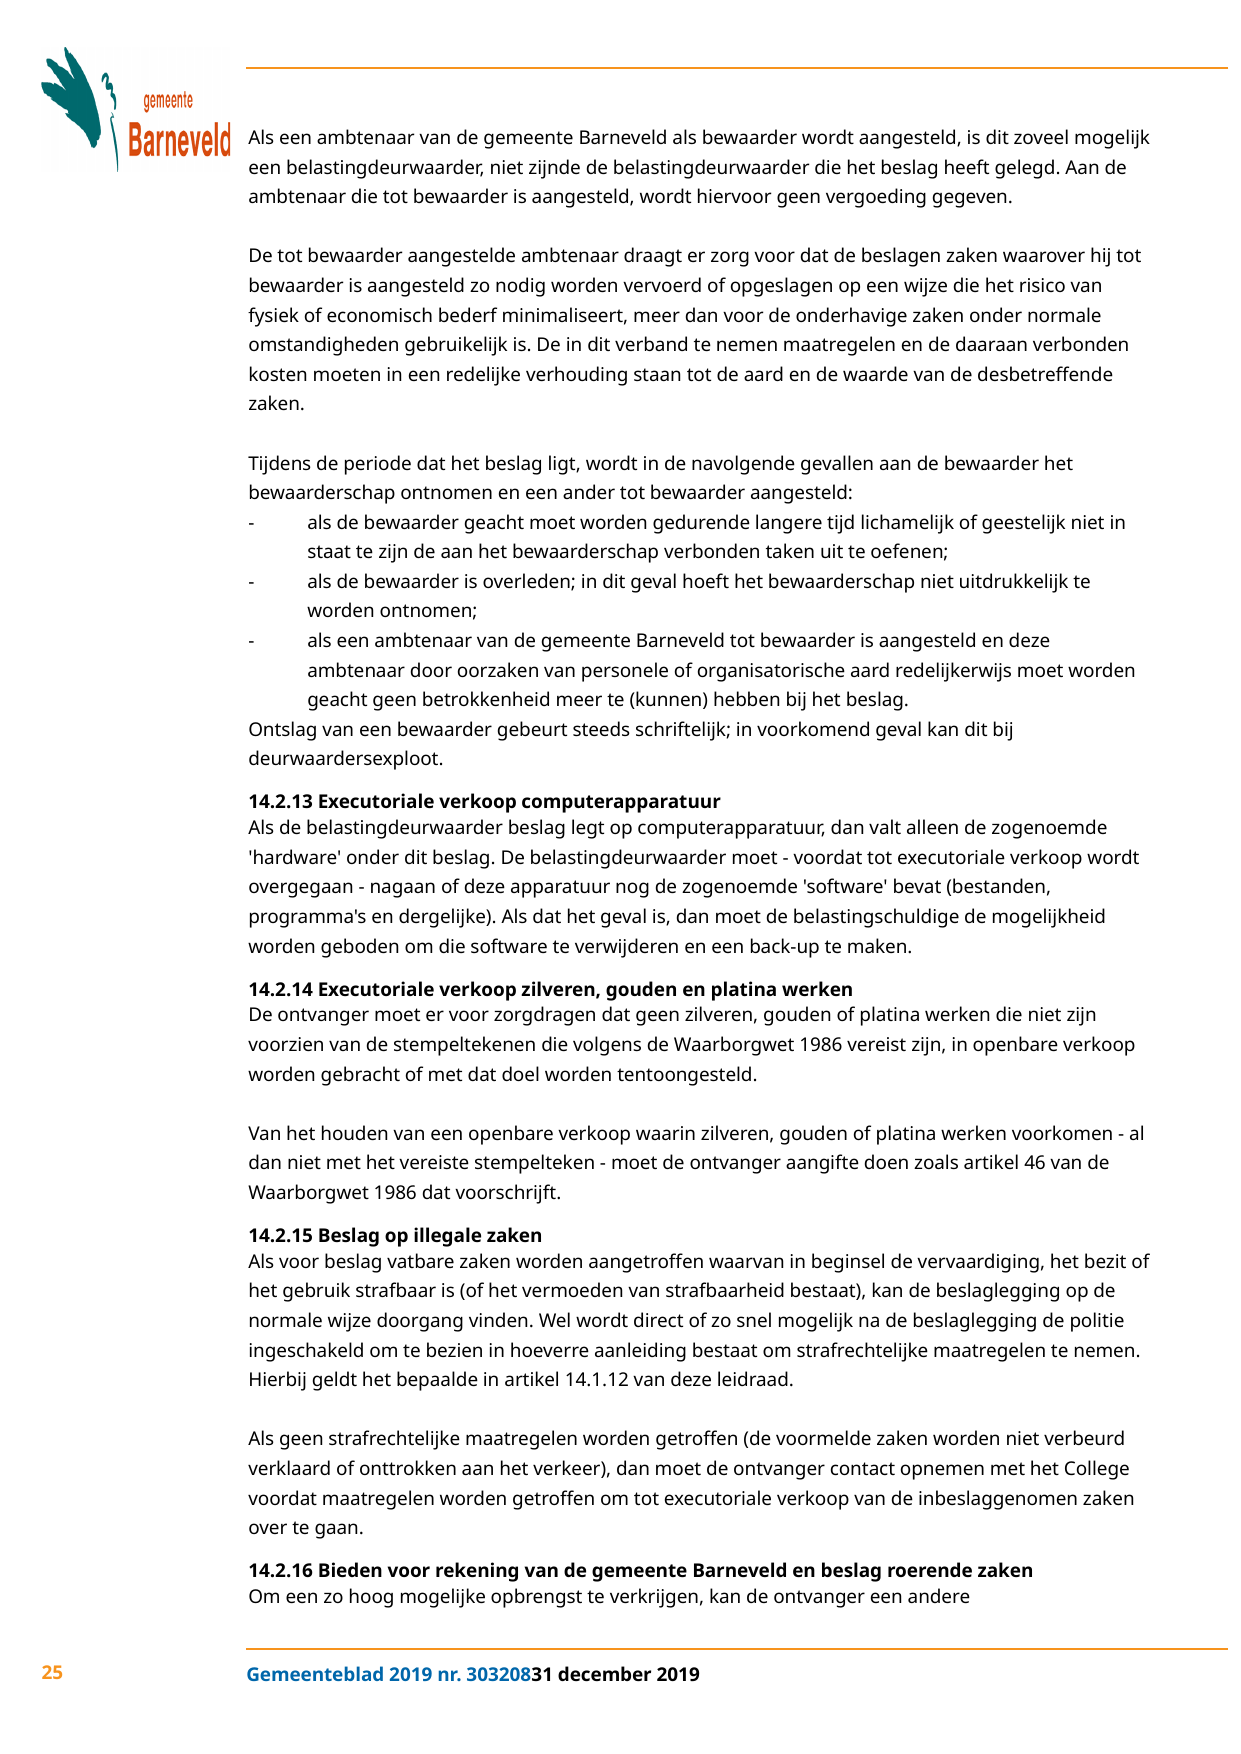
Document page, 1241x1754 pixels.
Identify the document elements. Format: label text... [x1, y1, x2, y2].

text Tijdens de periode dat het beslag ligt, wordt in de navolgende gevallen aan de bewaarder het bewaarderschap ontnomen en een ander tot bewaarder aangesteld: [248, 450, 1152, 505]
text Als geen strafrechtelijke maatregelen worden getroffen (de voormelde zaken worden niet verbeurd verklaard of onttrokken aan het verkeer), dan moet de ontvanger contact opnemen met het College voordat maatregelen worden getroffen om tot executoriale verkoop van de inbeslaggenomen zaken over te gaan. [248, 1426, 1152, 1540]
text Als voor beslag vatbare zaken worden aangetroffen waarvan in beginsel de vervaardiging, het bezit of het gebruik strafbaar is (of het vermoeden van strafbaarheid bestaat), kan de beslaglegging op de normale wijze doorgang vinden. Wel wordt direct of zo snel mogelijk na de beslaglegging de politie ingeschakeld om te bezien in hoeverre aanleiding bestaat om strafrechtelijke maatregelen te nemen. Hierbij geldt het bepaalde in artikel 14.1.12 van deze leidraad. [248, 1248, 1152, 1392]
text 14.2.15 Beslag op illegale zaken [248, 1222, 1152, 1248]
text De ontvanger moet er voor zorgdragen dat geen zilveren, gouden of platina werken die niet zijn voorzien van de stempeltekenen die volgens de Waarborgwet 1986 vereist zijn, in openbare verkoop worden gebracht of met dat doel worden tentoongesteld. [248, 1002, 1152, 1087]
text Ontslag van een bewaarder gebeurt steeds schriftelijk; in voorkomend geval kan dit bij deurwaardersexploot. [248, 716, 1152, 771]
text Van het houden van een openbare verkoop waarin zilveren, gouden of platina werken voorkomen - al dan niet met het vereiste stempelteken - moet de ontvanger aangifte doen zoals artikel 46 van de Waarborgwet 1986 dat voorschrijft. [248, 1120, 1152, 1205]
list als een ambtenaar van de gemeente Barneveld tot bewaarder is aangesteld en deze ambtenaar door oorzaken van personele of organisatorische aard redelijkerwijs moet worden geacht geen betrokkenheid meer te (kunnen) hebben bij het beslag. [248, 627, 1152, 712]
text Om een zo hoog mogelijke opbrengst te verkrijgen, kan de ontvanger een andere [248, 1583, 1152, 1609]
text Als een ambtenaar van de gemeente Barneveld als bewaarder wordt aangesteld, is dit zoveel mogelijk een belastingdeurwaarder, niet zijnde de belastingdeurwaarder die het beslag heeft gelegd. Aan de ambtenaar die tot bewaarder is aangesteld, wordt hiervoor geen vergoeding gegeven. [248, 124, 1152, 209]
picture [41, 47, 231, 172]
list als de bewaarder is overleden; in dit geval hoeft het bewaarderschap niet uitdrukkelijk te worden ontnomen; [248, 568, 1152, 623]
text Als de belastingdeurwaarder beslag legt op computerapparatuur, dan valt alleen de zogenoemde 'hardware' onder dit beslag. De belastingdeurwaarder moet - voordat tot executoriale verkoop wordt overgegaan - nagaan of deze apparatuur nog de zogenoemde 'software' bevat (bestanden, programma's en dergelijke). Als dat het geval is, dan moet de belastingschuldige de mogelijkheid worden geboden om die software te verwijderen en een back-up te maken. [248, 814, 1152, 958]
text 14.2.16 Bieden voor rekening van de gemeente Barneveld en beslag roerende zaken [248, 1557, 1152, 1583]
list als de bewaarder geacht moet worden gedurende langere tijd lichamelijk of geestelijk niet in staat te zijn de aan het bewaarderschap verbonden taken uit te oefenen; [248, 509, 1152, 564]
text 14.2.13 Executoriale verkoop computerapparatuur [248, 789, 1152, 814]
text De tot bewaarder aangestelde ambtenaar draagt er zorg voor dat de beslagen zaken waarover hij tot bewaarder is aangesteld zo nodig worden vervoerd of opgeslagen op een wijze die het risico van fysiek of economisch bederf minimaliseert, meer dan voor de onderhavige zaken onder normale omstandigheden gebruikelijk is. De in dit verband te nemen maatregelen en de daaraan verbonden kosten moeten in een redelijke verhouding staan tot de aard en de waarde van de desbetreffende zaken. [248, 243, 1152, 416]
text 14.2.14 Executoriale verkoop zilveren, gouden en platina werken [248, 976, 1152, 1002]
